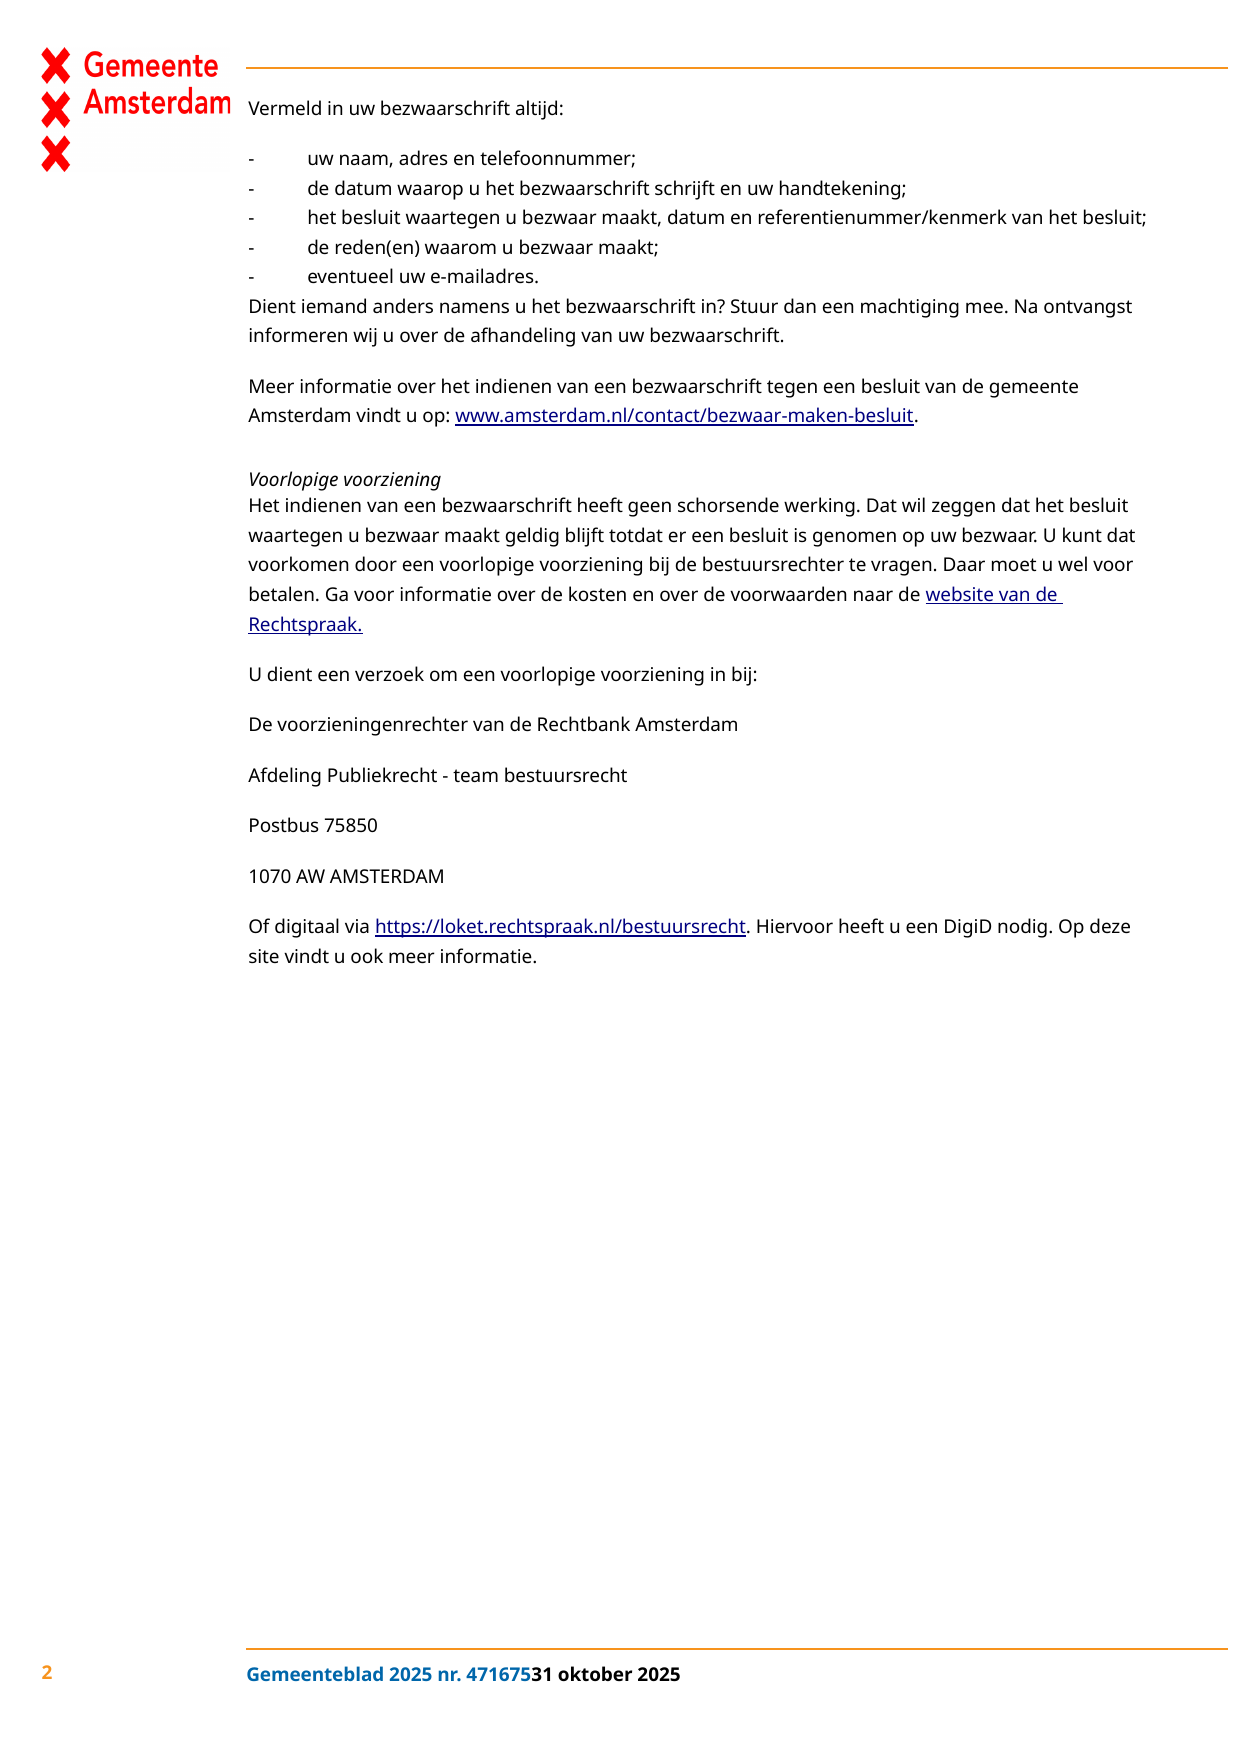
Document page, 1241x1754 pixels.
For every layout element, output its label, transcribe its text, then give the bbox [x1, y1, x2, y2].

list eventueel uw e-mailadres. [248, 263, 1152, 289]
text Meer informatie over het indienen van een bezwaarschrift tegen een besluit van de gemeente Amsterdam vindt u op: www.amsterdam.nl/contact/bezwaar-maken-besluit. [248, 373, 1152, 428]
text Postbus 75850 [248, 812, 1152, 838]
text Vermeld in uw bezwaarschrift altijd: [248, 95, 1152, 121]
list de datum waarop u het bezwaarschrift schrijft en uw handtekening; [248, 175, 1152, 201]
picture [41, 47, 231, 172]
text 1070 AW AMSTERDAM [248, 863, 1152, 888]
list het besluit waartegen u bezwaar maakt, datum en referentienummer/kenmerk van het besluit; [248, 204, 1152, 230]
text Voorlopige voorziening [248, 467, 1152, 492]
list de reden(en) waarom u bezwaar maakt; [248, 234, 1152, 260]
text Afdeling Publiekrecht - team bestuursrecht [248, 762, 1152, 788]
text De voorzieningenrechter van de Rechtbank Amsterdam [248, 712, 1152, 737]
list uw naam, adres en telefoonnummer; [248, 145, 1152, 171]
text Dient iemand anders namens u het bezwaarschrift in? Stuur dan een machtiging mee. Na ontvangst informeren wij u over de afhandeling van uw bezwaarschrift. [248, 293, 1152, 348]
text U dient een verzoek om een voorlopige voorziening in bij: [248, 661, 1152, 687]
text Het indienen van een bezwaarschrift heeft geen schorsende werking. Dat wil zeggen dat het besluit waartegen u bezwaar maakt geldig blijft totdat er een besluit is genomen op uw bezwaar. U kunt dat voorkomen door een voorlopige voorziening bij de bestuursrechter te vragen. Daar moet u wel voor betalen. Ga voor informatie over de kosten en over de voorwaarden naar de website van de Rechtspraak. [248, 492, 1152, 636]
text Of digitaal via https://loket.rechtspraak.nl/bestuursrecht. Hiervoor heeft u een DigiD nodig. Op deze site vindt u ook meer informatie. [248, 913, 1152, 968]
